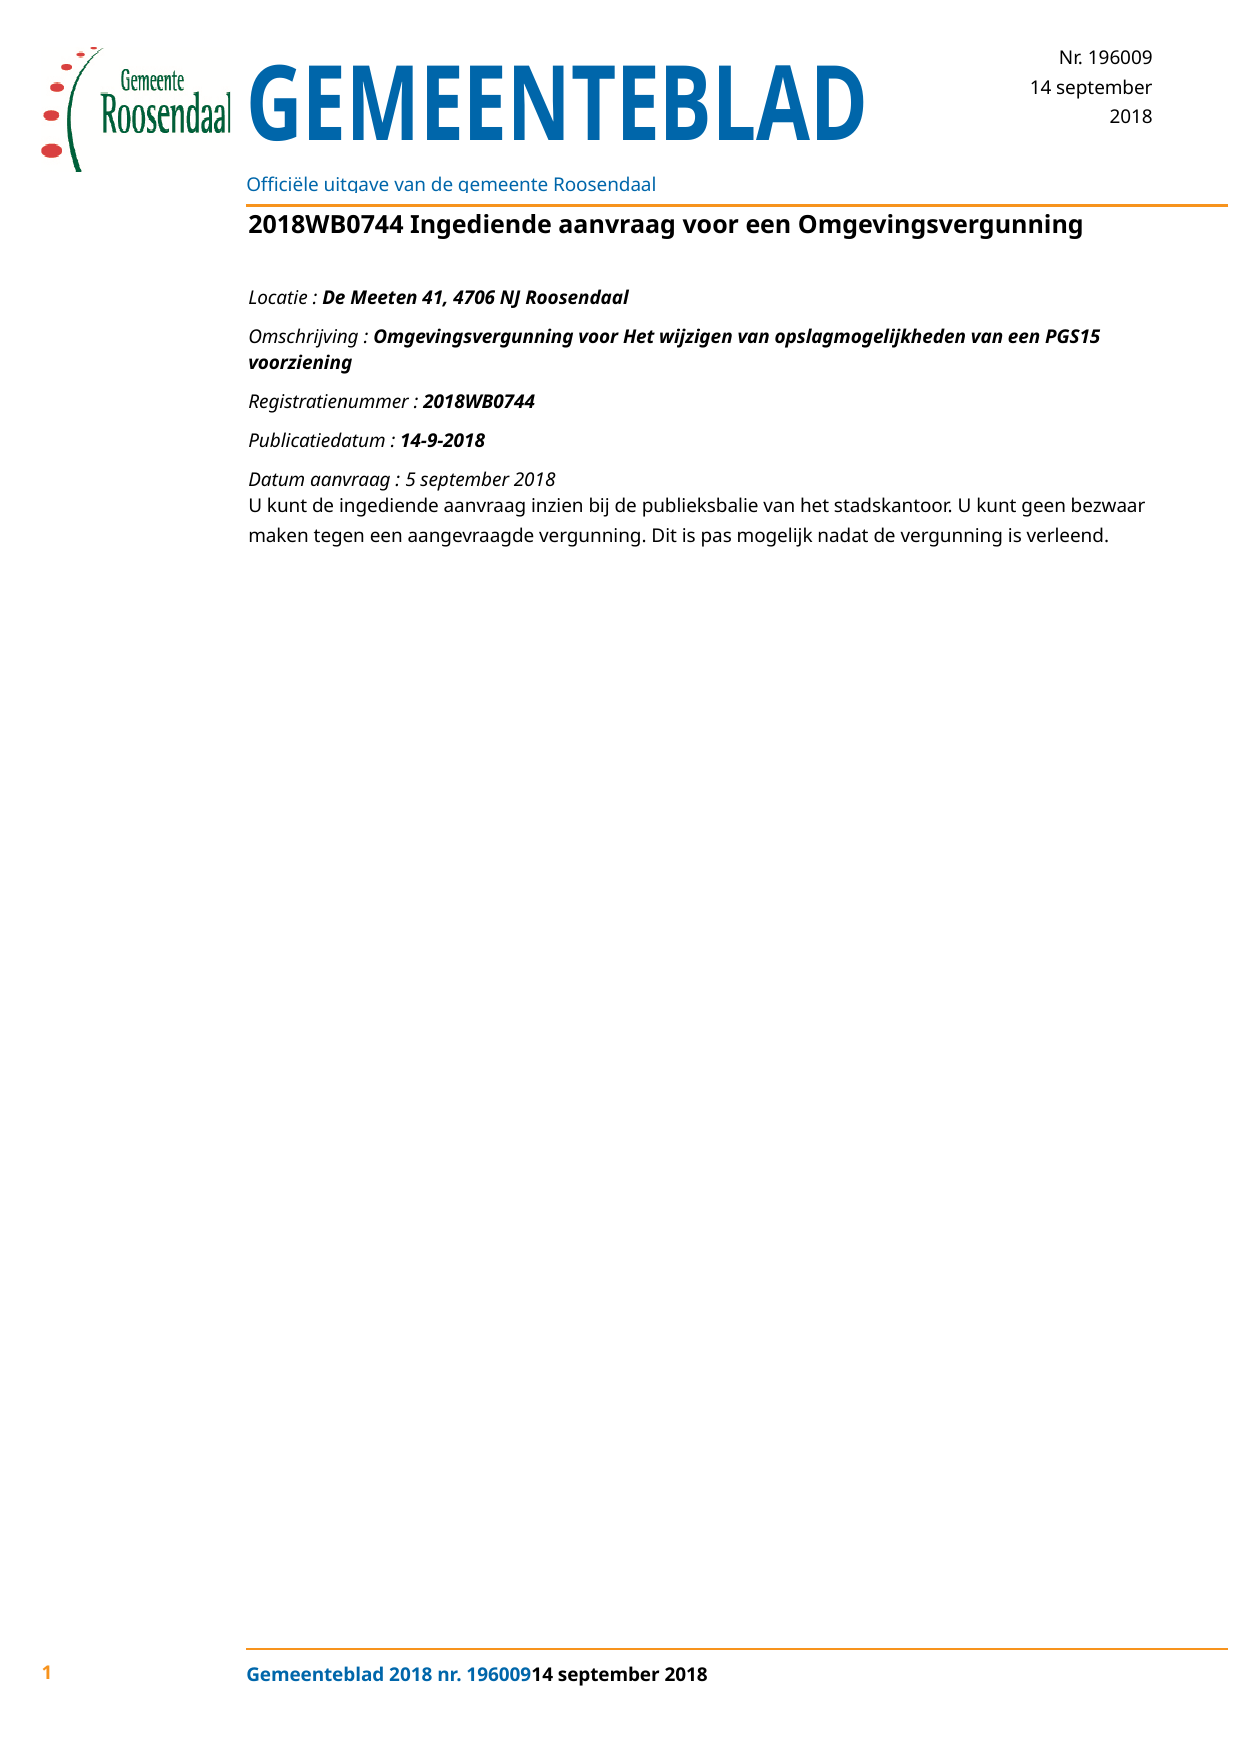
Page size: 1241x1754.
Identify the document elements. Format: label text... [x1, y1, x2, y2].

text Locatie : De Meeten 41, 4706 NJ Roosendaal [248, 284, 1152, 309]
text U kunt de ingediende aanvraag inzien bij de publieksbalie van het stadskantoor. U kunt geen bezwaar maken tegen een aangevraagde vergunning. Dit is pas mogelijk nadat de vergunning is verleend. [248, 492, 1152, 548]
text Omschrijving : Omgevingsvergunning voor Het wijzigen van opslagmogelijkheden van een PGS15 voorziening [248, 323, 1152, 374]
picture [41, 47, 231, 172]
text 2018WB0744 Ingediende aanvraag voor een Omgevingsvergunning [248, 207, 1152, 241]
text Publicatiedatum : 14-9-2018 [248, 427, 1152, 453]
text Datum aanvraag : 5 september 2018 [248, 467, 1152, 492]
text Registratienummer : 2018WB0744 [248, 388, 1152, 414]
